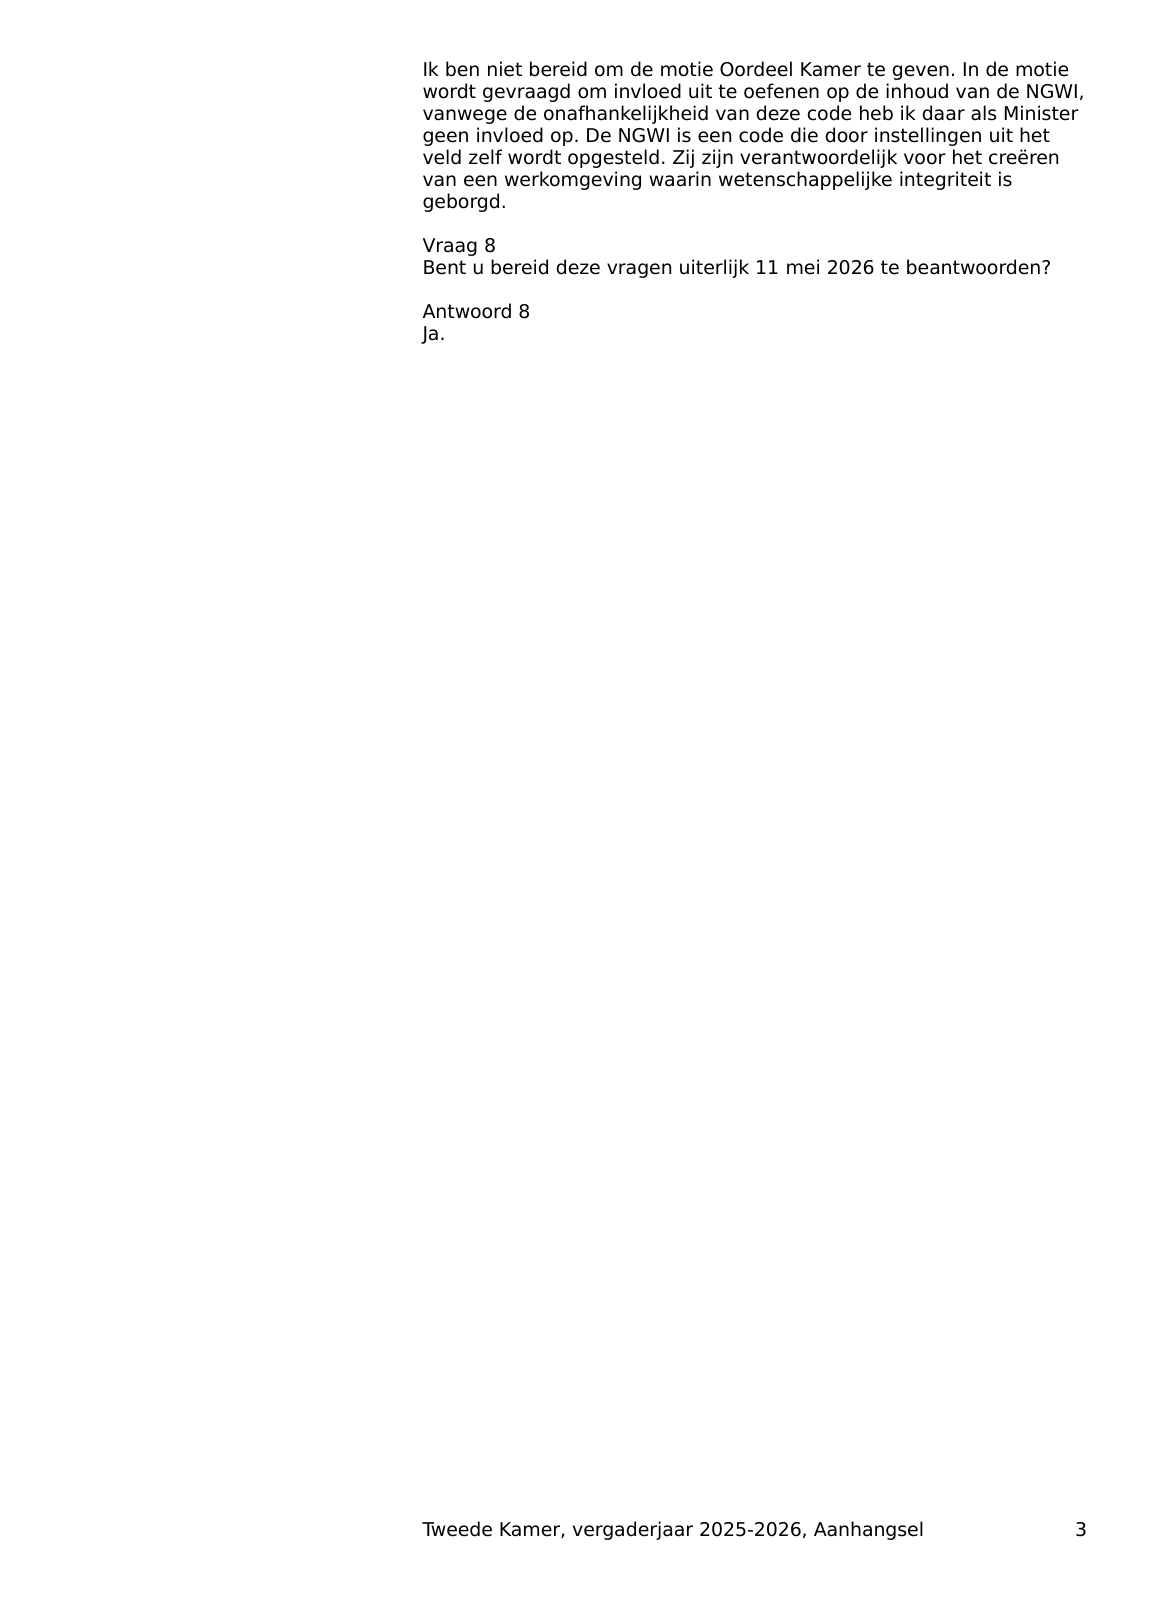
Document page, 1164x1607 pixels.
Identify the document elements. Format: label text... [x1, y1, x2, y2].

text Bent u bereid deze vragen uiterlijk 11 mei 2026 te beantwoorden? [422, 257, 1087, 279]
text Vraag 8 [422, 235, 1087, 257]
text Ik ben niet bereid om de motie Oordeel Kamer te geven. In de motie wordt gevraagd om invloed uit te oefenen op de inhoud van de NGWI, vanwege de onafhankelijkheid van deze code heb ik daar als Minister geen invloed op. De NGWI is een code die door instellingen uit het veld zelf wordt opgesteld. Zij zijn verantwoordelijk voor het creëren van een werkomgeving waarin wetenschappelijke integriteit is geborgd. [422, 59, 1087, 213]
text Ja. [422, 323, 1087, 345]
text Antwoord 8 [422, 301, 1087, 323]
